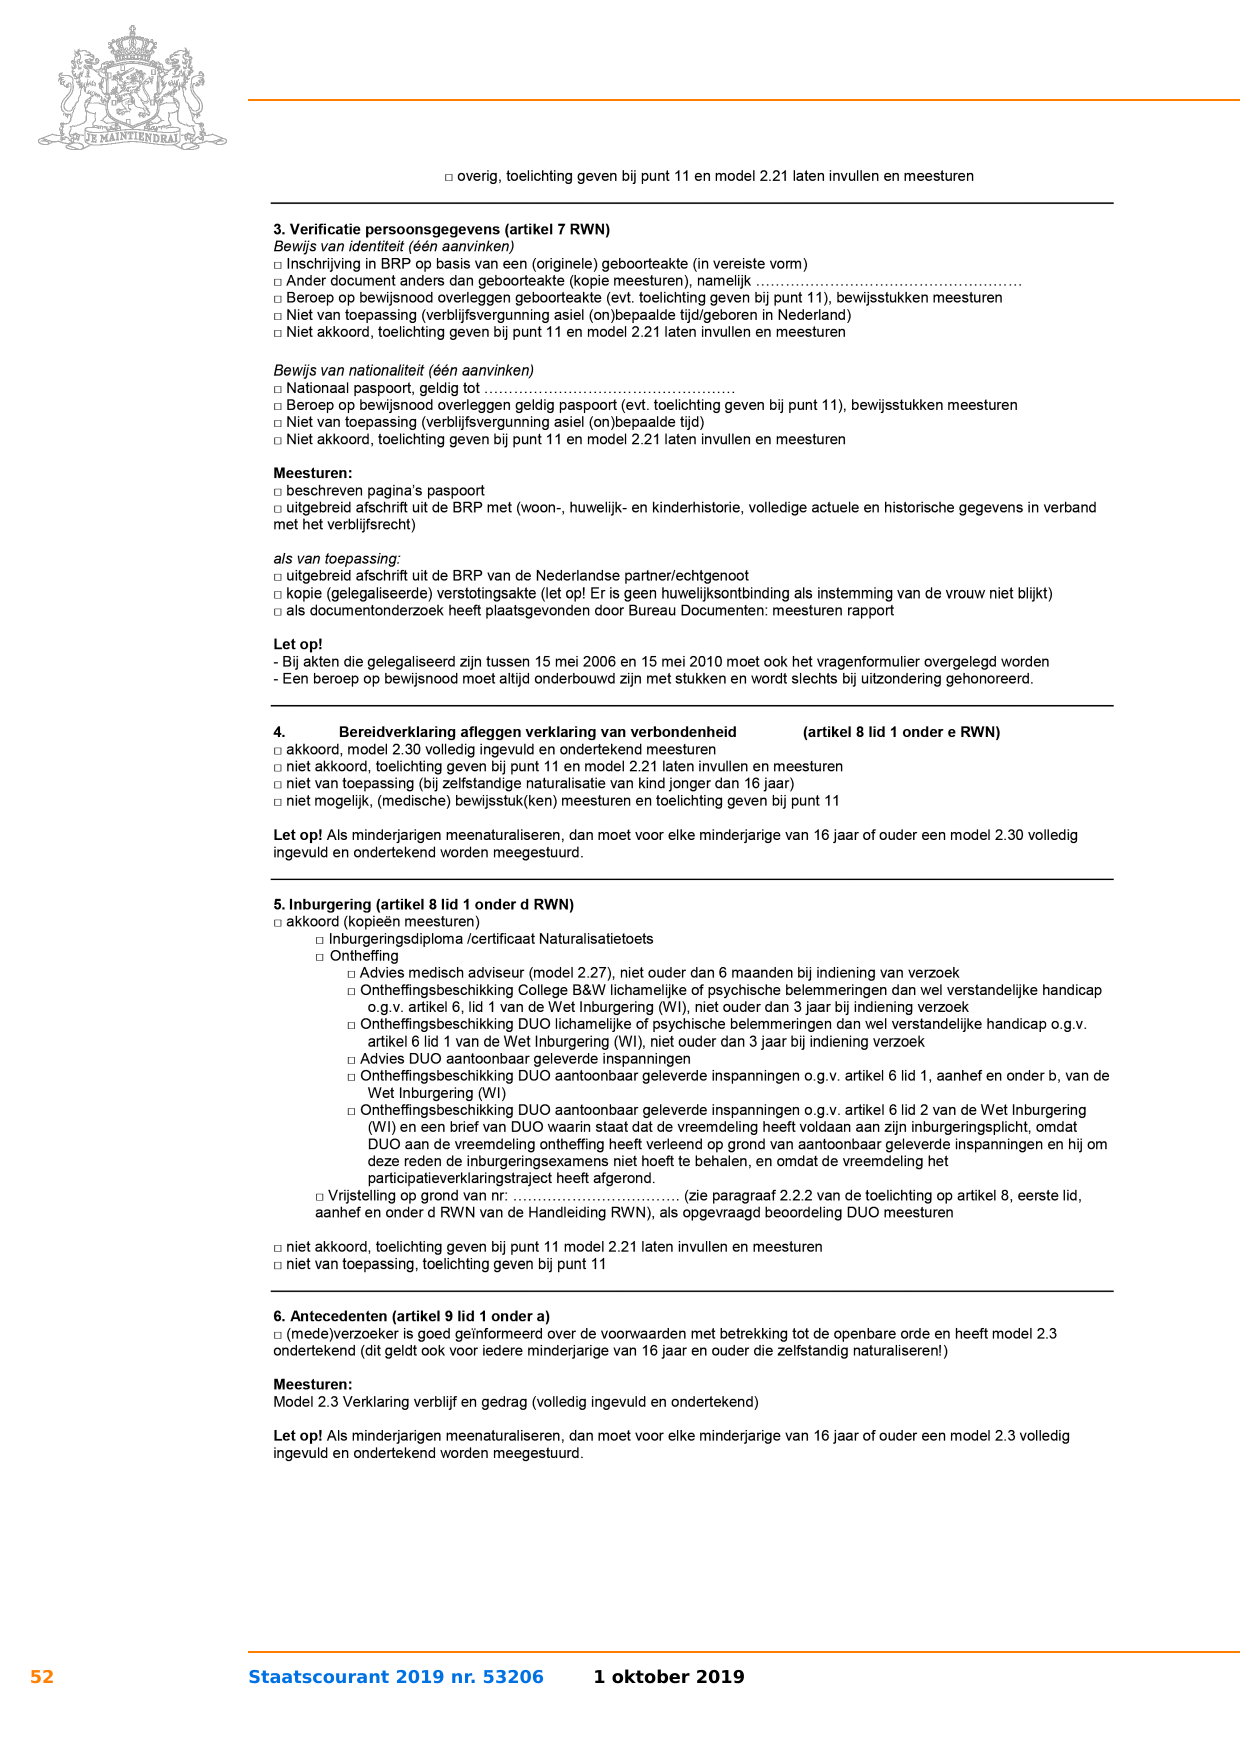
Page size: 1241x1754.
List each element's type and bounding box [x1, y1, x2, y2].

picture [38, 25, 227, 150]
picture [248, 151, 1134, 1487]
